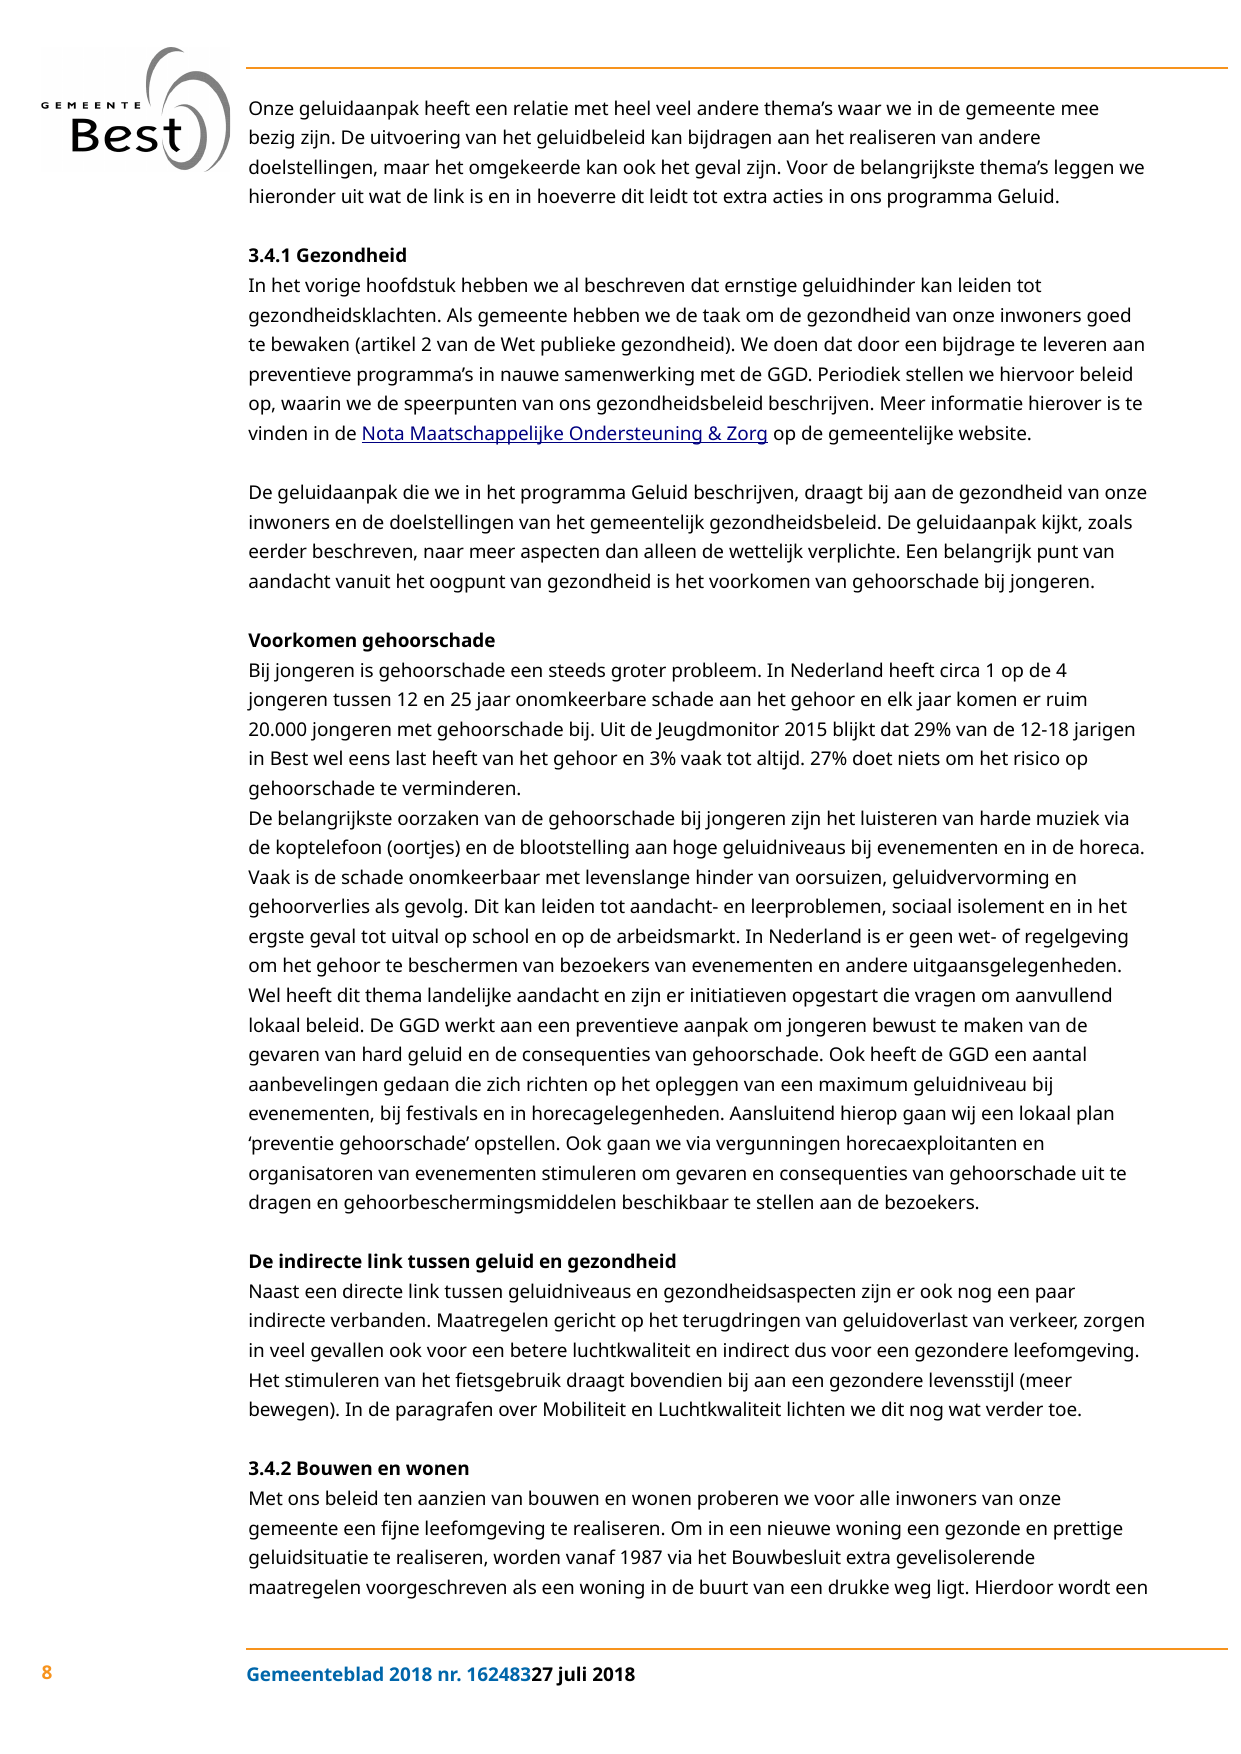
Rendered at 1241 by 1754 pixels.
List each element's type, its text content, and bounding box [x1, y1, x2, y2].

text Met ons beleid ten aanzien van bouwen en wonen proberen we voor alle inwoners van onze gemeente een fijne leefomgeving te realiseren. Om in een nieuwe woning een gezonde en prettige geluidsituatie te realiseren, worden vanaf 1987 via het Bouwbesluit extra gevelisolerende maatregelen voorgeschreven als een woning in de buurt van een drukke weg ligt. Hierdoor wordt een [248, 1485, 1152, 1600]
text 3.4.1 Gezondheid [248, 243, 1152, 268]
picture [41, 47, 231, 172]
text De geluidaanpak die we in het programma Geluid beschrijven, draagt bij aan de gezondheid van onze inwoners en de doelstellingen van het gemeentelijk gezondheidsbeleid. De geluidaanpak kijkt, zoals eerder beschreven, naar meer aspecten dan alleen de wettelijk verplichte. Een belangrijk punt van aandacht vanuit het oogpunt van gezondheid is het voorkomen van gehoorschade bij jongeren. [248, 479, 1152, 594]
text Onze geluidaanpak heeft een relatie met heel veel andere thema’s waar we in de gemeente mee bezig zijn. De uitvoering van het geluidbeleid kan bijdragen aan het realiseren van andere doelstellingen, maar het omgekeerde kan ook het geval zijn. Voor de belangrijkste thema’s leggen we hieronder uit wat de link is en in hoeverre dit leidt tot extra acties in ons programma Geluid. [248, 95, 1152, 209]
text 3.4.2 Bouwen en wonen [248, 1456, 1152, 1481]
text Voorkomen gehoorschade [248, 627, 1152, 653]
text De belangrijkste oorzaken van de gehoorschade bij jongeren zijn het luisteren van harde muziek via de koptelefoon (oortjes) en de blootstelling aan hoge geluidniveaus bij evenementen en in de horeca. Vaak is de schade onomkeerbaar met levenslange hinder van oorsuizen, geluidvervorming en gehoorverlies als gevolg. Dit kan leiden tot aandacht- en leerproblemen, sociaal isolement en in het ergste geval tot uitval op school en op de arbeidsmarkt. In Nederland is er geen wet- of regelgeving om het gehoor te beschermen van bezoekers van evenementen en andere uitgaansgelegenheden. Wel heeft dit thema landelijke aandacht en zijn er initiatieven opgestart die vragen om aanvullend lokaal beleid. De GGD werkt aan een preventieve aanpak om jongeren bewust te maken van de gevaren van hard geluid en de consequenties van gehoorschade. Ook heeft de GGD een aantal aanbevelingen gedaan die zich richten op het opleggen van een maximum geluidniveau bij evenementen, bij festivals en in horecagelegenheden. Aansluitend hierop gaan wij een lokaal plan ‘preventie gehoorschade’ opstellen. Ook gaan we via vergunningen horecaexploitanten en organisatoren van evenementen stimuleren om gevaren en consequenties van gehoorschade uit te dragen en gehoorbeschermingsmiddelen beschikbaar te stellen aan de bezoekers. [248, 805, 1152, 1215]
text In het vorige hoofdstuk hebben we al beschreven dat ernstige geluidhinder kan leiden tot gezondheidsklachten. Als gemeente hebben we de taak om de gezondheid van onze inwoners goed te bewaken (artikel 2 van de Wet publieke gezondheid). We doen dat door een bijdrage te leveren aan preventieve programma’s in nauwe samenwerking met de GGD. Periodiek stellen we hiervoor beleid op, waarin we de speerpunten van ons gezondheidsbeleid beschrijven. Meer informatie hierover is te vinden in de Nota Maatschappelijke Ondersteuning & Zorg op de gemeentelijke website. [248, 272, 1152, 446]
text Naast een directe link tussen geluidniveaus en gezondheidsaspecten zijn er ook nog een paar indirecte verbanden. Maatregelen gericht op het terugdringen van geluidoverlast van verkeer, zorgen in veel gevallen ook voor een betere luchtkwaliteit en indirect dus voor een gezondere leefomgeving. Het stimuleren van het fietsgebruik draagt bovendien bij aan een gezondere levensstijl (meer bewegen). In de paragrafen over Mobiliteit en Luchtkwaliteit lichten we dit nog wat verder toe. [248, 1278, 1152, 1422]
text De indirecte link tussen geluid en gezondheid [248, 1248, 1152, 1274]
text Bij jongeren is gehoorschade een steeds groter probleem. In Nederland heeft circa 1 op de 4 jongeren tussen 12 en 25 jaar onomkeerbare schade aan het gehoor en elk jaar komen er ruim 20.000 jongeren met gehoorschade bij. Uit de Jeugdmonitor 2015 blijkt dat 29% van de 12-18 jarigen in Best wel eens last heeft van het gehoor en 3% vaak tot altijd. 27% doet niets om het risico op gehoorschade te verminderen. [248, 657, 1152, 801]
